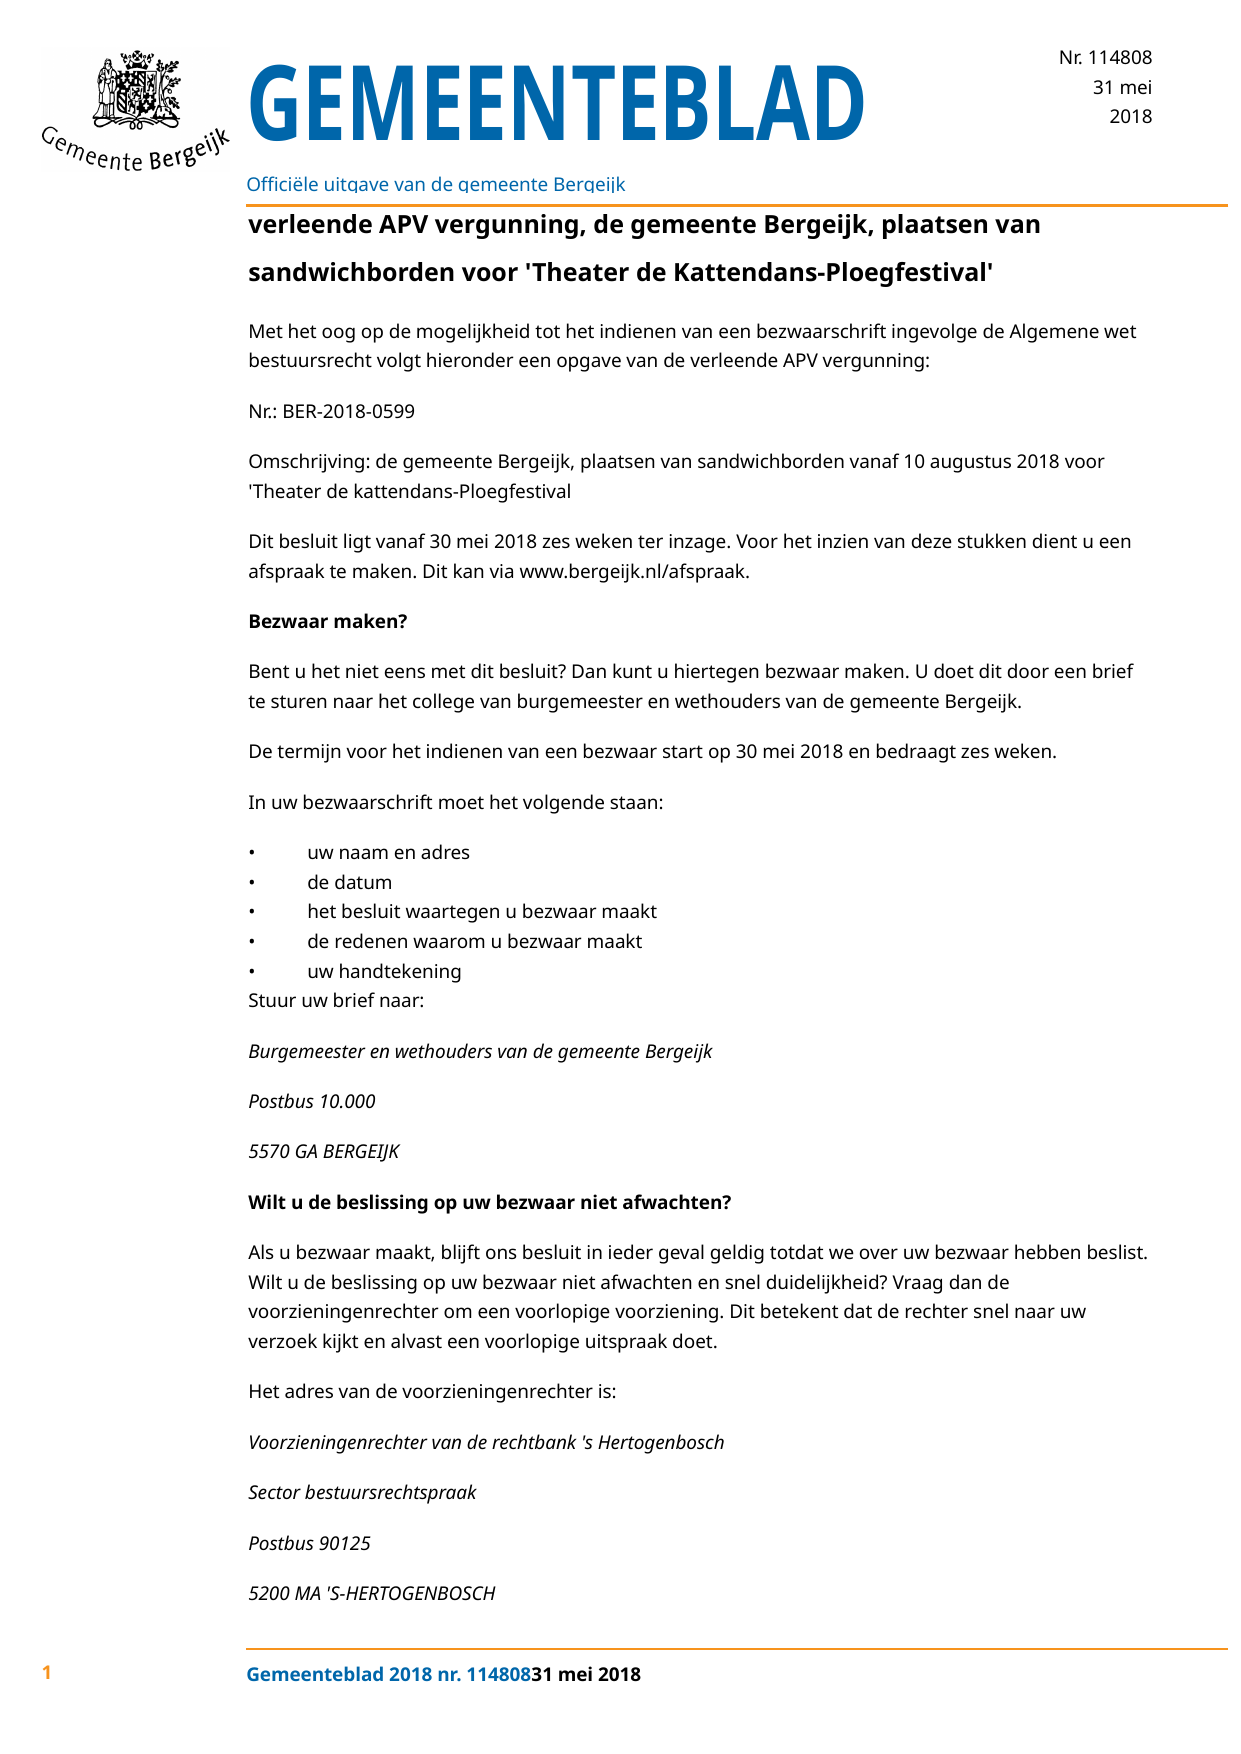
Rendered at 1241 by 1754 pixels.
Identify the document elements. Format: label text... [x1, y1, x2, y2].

text Het adres van de voorzieningenrechter is: [248, 1379, 1152, 1404]
text Sector bestuursrechtspraak [248, 1479, 1152, 1505]
text Met het oog op de mogelijkheid tot het indienen van een bezwaarschrift ingevolge de Algemene wet bestuursrecht volgt hieronder een opgave van de verleende APV vergunning: [248, 318, 1152, 373]
text De termijn voor het indienen van een bezwaar start op 30 mei 2018 en bedraagt zes weken. [248, 739, 1152, 764]
list uw handtekening [248, 958, 1152, 984]
text Bent u het niet eens met dit besluit? Dan kunt u hiertegen bezwaar maken. U doet dit door een brief te sturen naar het college van burgemeester en wethouders van de gemeente Bergeijk. [248, 659, 1152, 714]
list het besluit waartegen u bezwaar maakt [248, 899, 1152, 924]
text Postbus 10.000 [248, 1088, 1152, 1114]
text Nr.: BER-2018-0599 [248, 398, 1152, 424]
text 5570 GA BERGEIJK [248, 1139, 1152, 1164]
text Stuur uw brief naar: [248, 987, 1152, 1013]
text Als u bezwaar maakt, blijft ons besluit in ieder geval geldig totdat we over uw bezwaar hebben beslist. Wilt u de beslissing op uw bezwaar niet afwachten en snel duidelijkheid? Vraag dan de voorzieningenrechter om een voorlopige voorziening. Dit betekent dat de rechter snel naar uw verzoek kijkt en alvast een voorlopige uitspraak doet. [248, 1239, 1152, 1354]
text In uw bezwaarschrift moet het volgende staan: [248, 789, 1152, 815]
text Bezwaar maken? [248, 608, 1152, 634]
text 5200 MA 'S-HERTOGENBOSCH [248, 1580, 1152, 1606]
picture [41, 47, 231, 172]
text Burgemeester en wethouders van de gemeente Bergeijk [248, 1038, 1152, 1064]
text Postbus 90125 [248, 1530, 1152, 1556]
text verleende APV vergunning, de gemeente Bergeijk, plaatsen van sandwichborden voor 'Theater de Kattendans-Ploegfestival' [248, 207, 1152, 288]
text Wilt u de beslissing op uw bezwaar niet afwachten? [248, 1189, 1152, 1215]
list uw naam en adres [248, 839, 1152, 865]
text Dit besluit ligt vanaf 30 mei 2018 zes weken ter inzage. Voor het inzien van deze stukken dient u een afspraak te maken. Dit kan via www.bergeijk.nl/afspraak. [248, 528, 1152, 584]
text Voorzieningenrechter van de rechtbank 's Hertogenbosch [248, 1429, 1152, 1455]
list de redenen waarom u bezwaar maakt [248, 928, 1152, 954]
text Omschrijving: de gemeente Bergeijk, plaatsen van sandwichborden vanaf 10 augustus 2018 voor 'Theater de kattendans-Ploegfestival [248, 448, 1152, 504]
list de datum [248, 869, 1152, 895]
